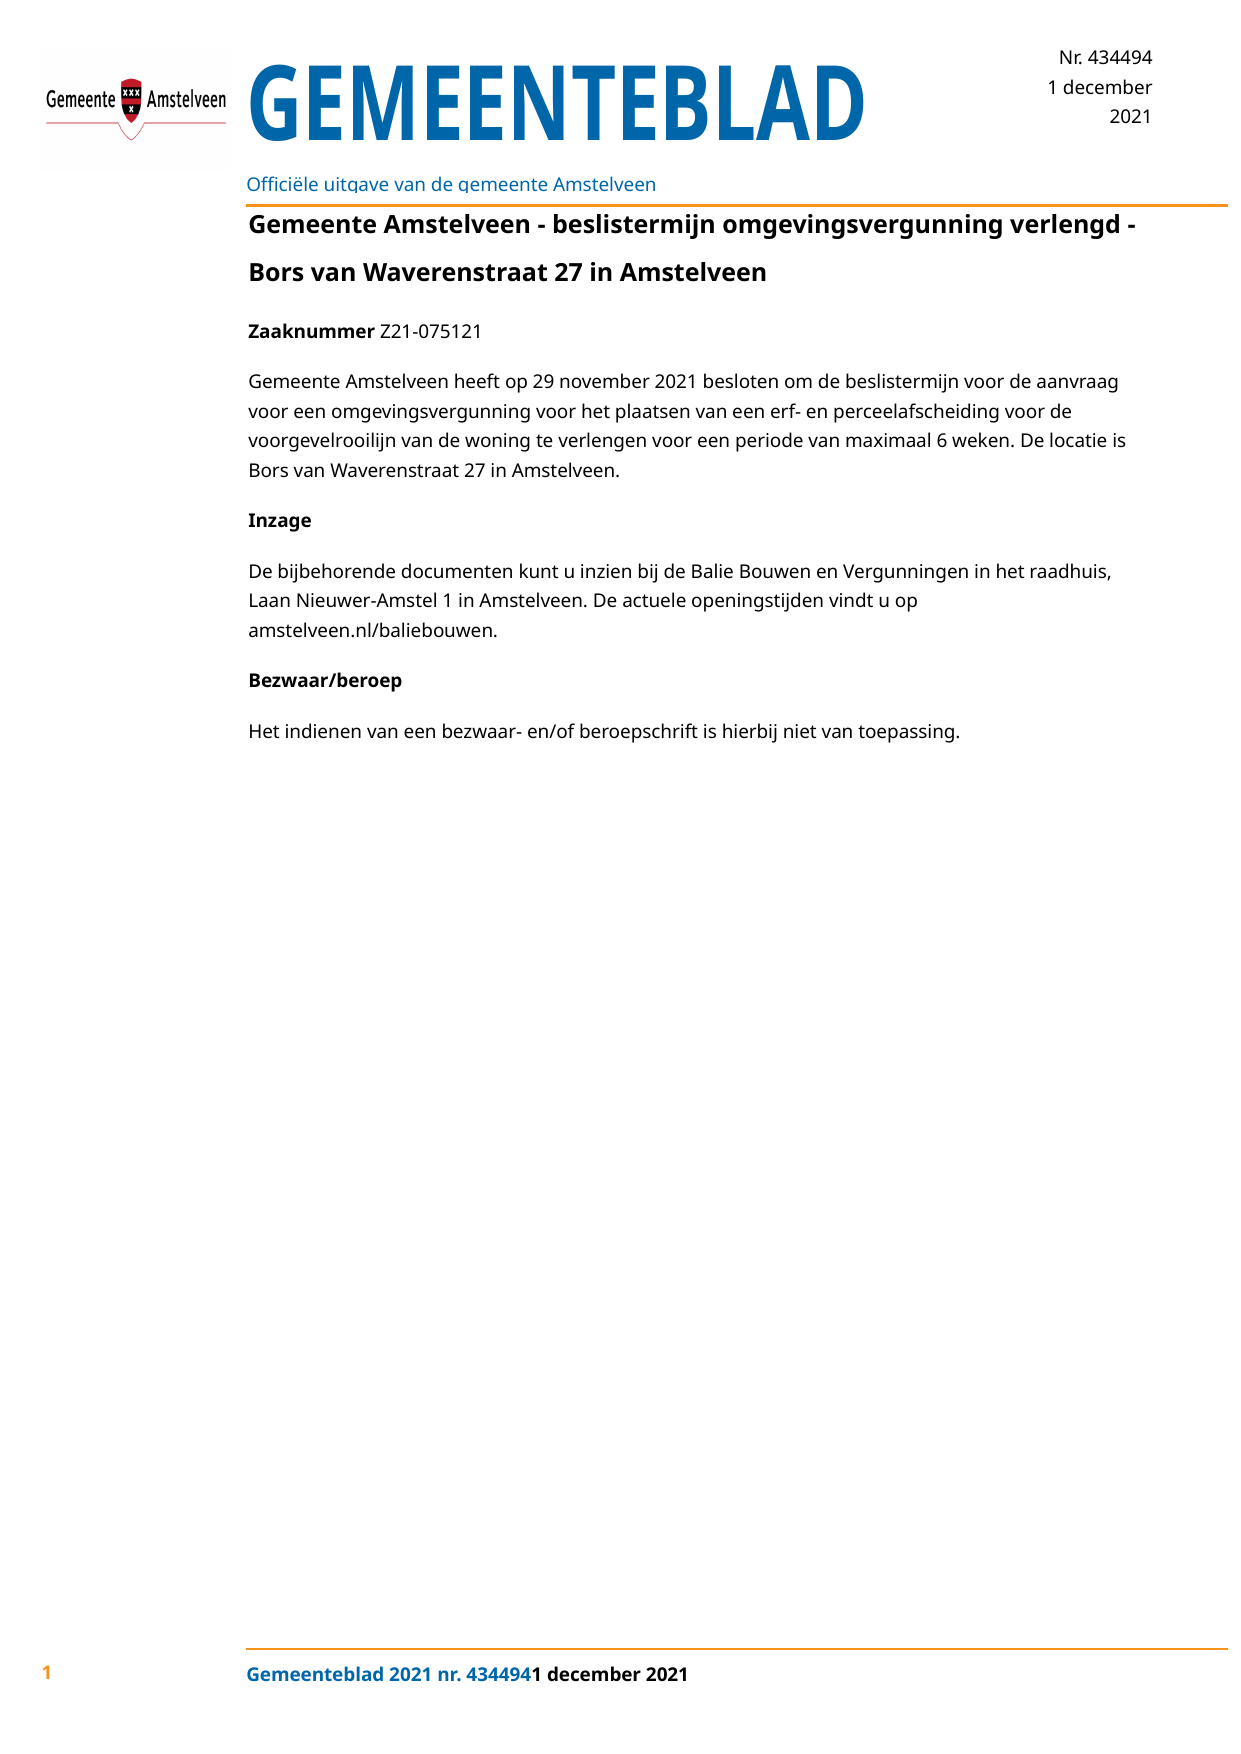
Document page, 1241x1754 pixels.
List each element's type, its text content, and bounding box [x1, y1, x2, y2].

picture [41, 47, 231, 172]
text De bijbehorende documenten kunt u inzien bij de Balie Bouwen en Vergunningen in het raadhuis, Laan Nieuwer-Amstel 1 in Amstelveen. De actuele openingstijden vindt u op amstelveen.nl/baliebouwen. [248, 558, 1152, 643]
text Zaaknummer Z21-075121 [248, 318, 1152, 344]
text Gemeente Amstelveen heeft op 29 november 2021 besloten om de beslistermijn voor de aanvraag voor een omgevingsvergunning voor het plaatsen van een erf- en perceelafscheiding voor de voorgevelrooilijn van de woning te verlengen voor een periode van maximaal 6 weken. De locatie is Bors van Waverenstraat 27 in Amstelveen. [248, 368, 1152, 483]
text Bezwaar/beroep [248, 667, 1152, 693]
text Inzage [248, 507, 1152, 533]
text Gemeente Amstelveen - beslistermijn omgevingsvergunning verlengd - Bors van Waverenstraat 27 in Amstelveen [248, 207, 1152, 288]
text Het indienen van een bezwaar- en/of beroepschrift is hierbij niet van toepassing. [248, 718, 1152, 744]
